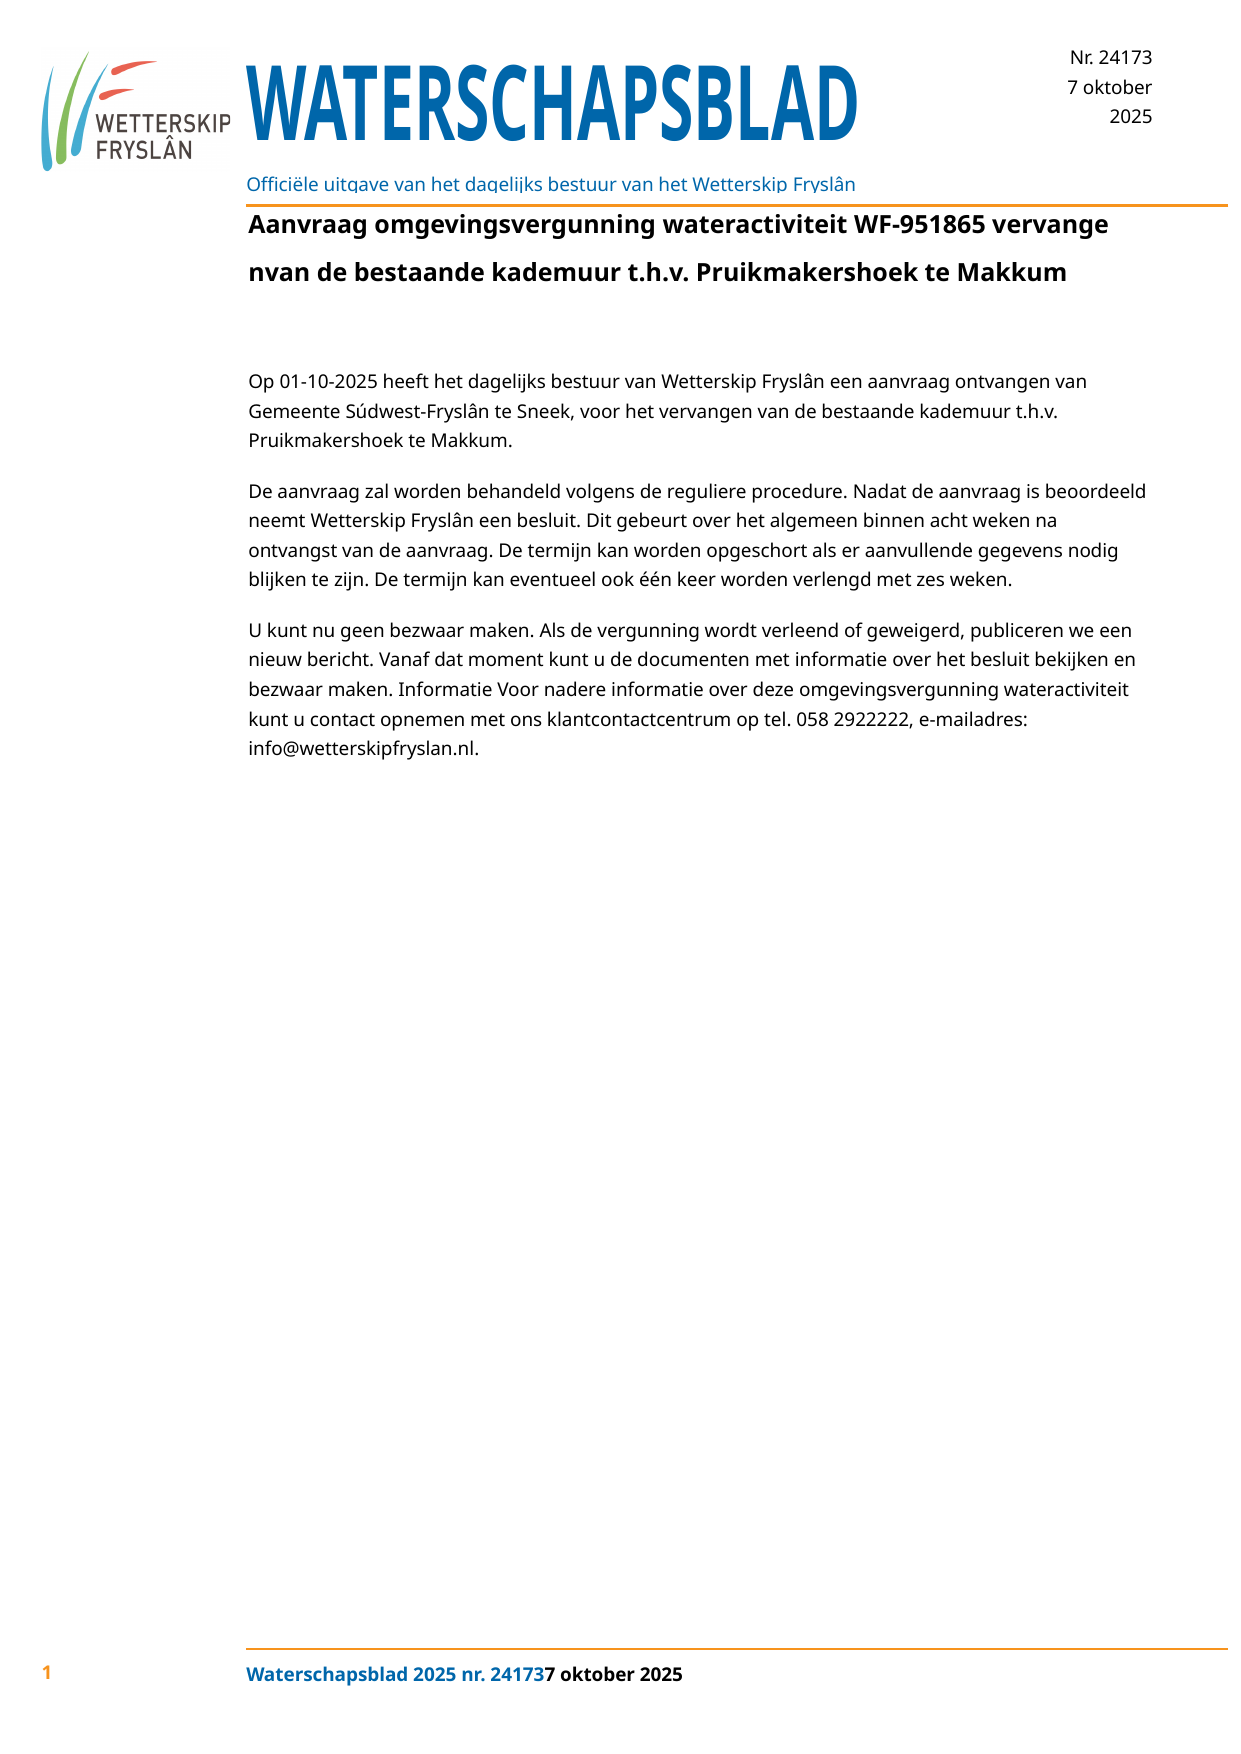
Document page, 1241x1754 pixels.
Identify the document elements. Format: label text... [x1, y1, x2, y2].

picture [41, 47, 231, 172]
text De aanvraag zal worden behandeld volgens de reguliere procedure. Nadat de aanvraag is beoordeeld neemt Wetterskip Fryslân een besluit. Dit gebeurt over het algemeen binnen acht weken na ontvangst van de aanvraag. De termijn kan worden opgeschort als er aanvullende gegevens nodig blijken te zijn. De termijn kan eventueel ook één keer worden verlengd met zes weken. [248, 478, 1152, 592]
text U kunt nu geen bezwaar maken. Als de vergunning wordt verleend of geweigerd, publiceren we een nieuw bericht. Vanaf dat moment kunt u de documenten met informatie over het besluit bekijken en bezwaar maken. Informatie Voor nadere informatie over deze omgevingsvergunning wateractiviteit kunt u contact opnemen met ons klantcontactcentrum op tel. 058 2922222, e-mailadres: info@wetterskipfryslan.nl. [248, 617, 1152, 761]
text Op 01-10-2025 heeft het dagelijks bestuur van Wetterskip Fryslân een aanvraag ontvangen van Gemeente Súdwest-Fryslân te Sneek, voor het vervangen van de bestaande kademuur t.h.v. Pruikmakershoek te Makkum. [248, 368, 1152, 453]
text Aanvraag omgevingsvergunning wateractiviteit WF-951865 vervange nvan de bestaande kademuur t.h.v. Pruikmakershoek te Makkum [248, 207, 1152, 288]
